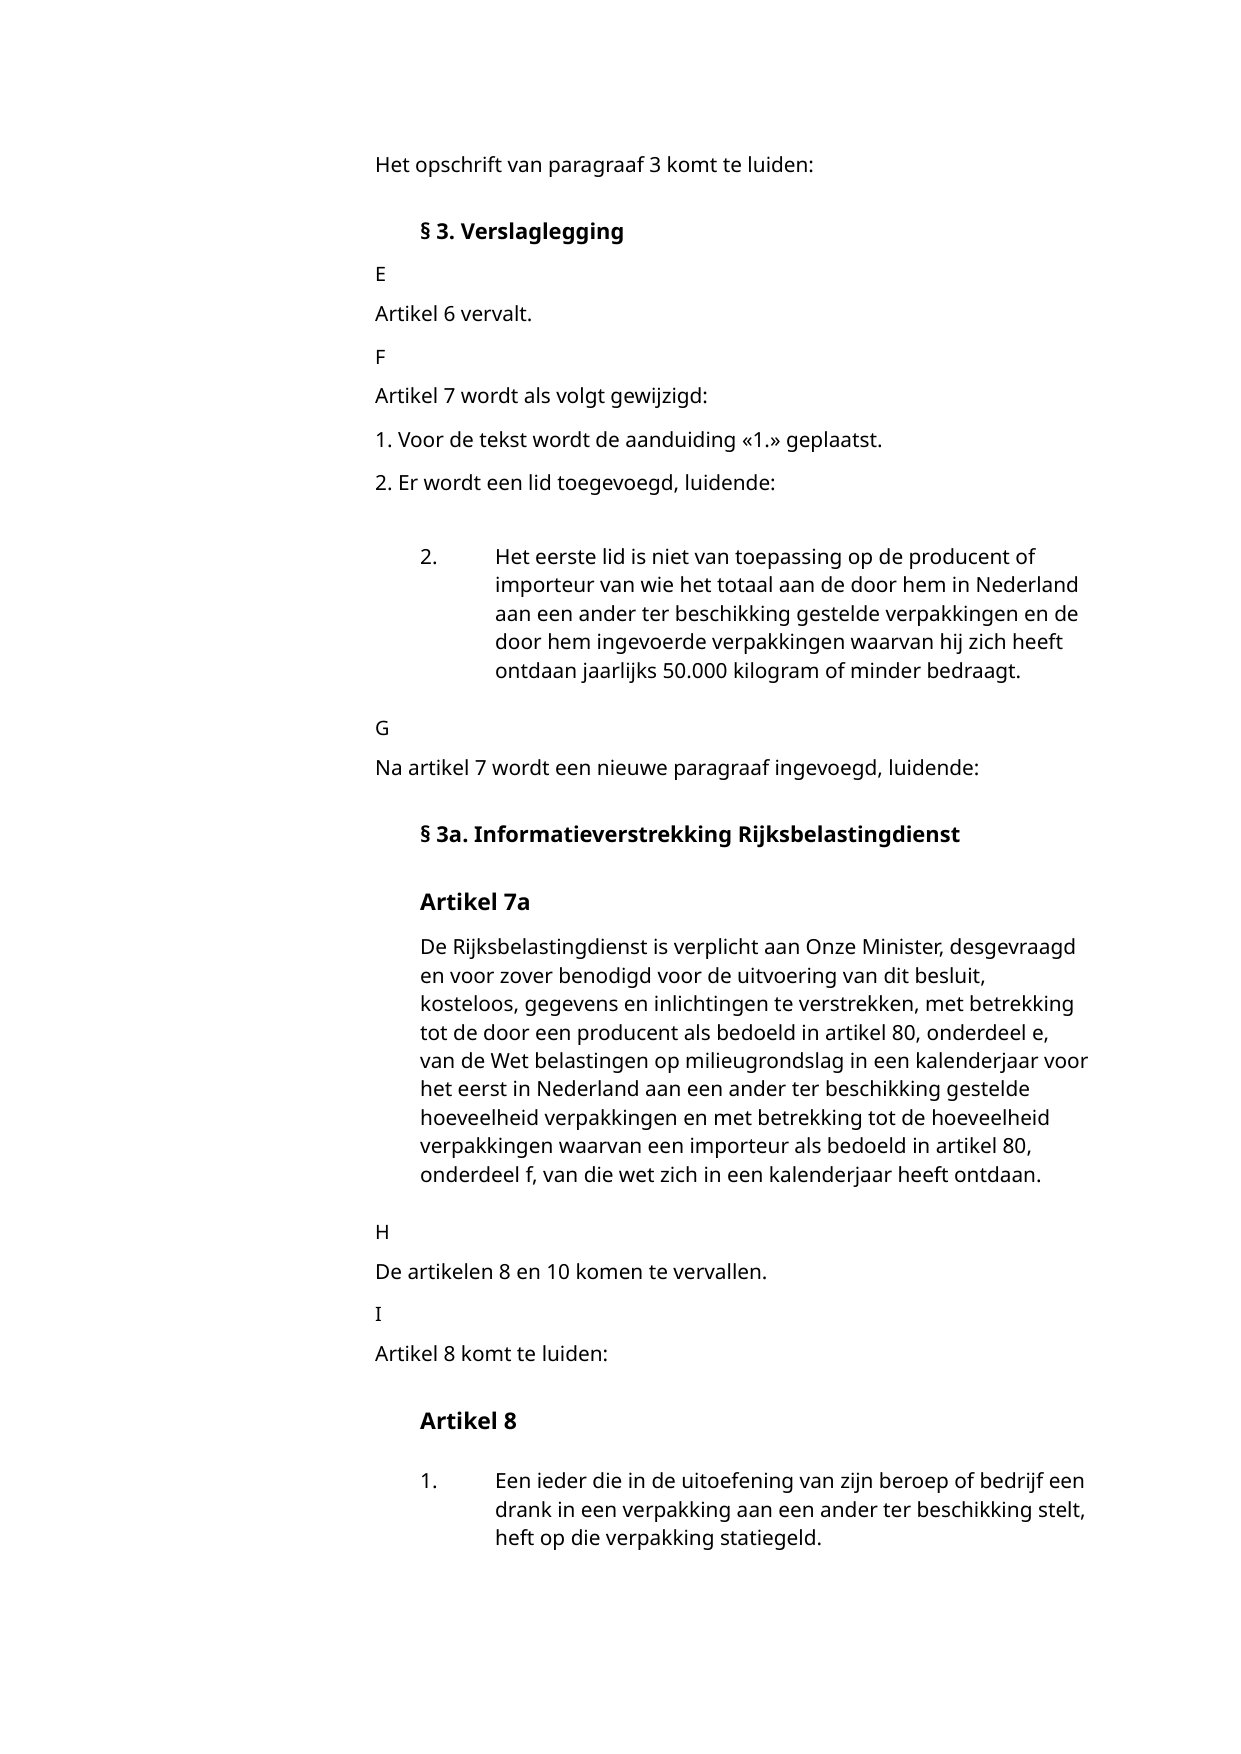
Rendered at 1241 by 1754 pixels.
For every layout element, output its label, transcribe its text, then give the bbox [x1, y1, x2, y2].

subtitle Artikel 7a [420, 886, 1090, 917]
text G [375, 714, 1090, 741]
list Een ieder die in de uitoefening van zijn beroep of bedrijf een drank in een verpakking aan een ander ter beschikking stelt, heft op die verpakking statiegeld. [420, 1466, 1090, 1552]
subtitle § 3. Verslaglegging [420, 216, 1090, 246]
text De Rijksbelastingdienst is verplicht aan Onze Minister, desgevraagd en voor zover benodigd voor de uitvoering van dit besluit, kosteloos, gegevens en inlichtingen te verstrekken, met betrekking tot de door een producent als bedoeld in artikel 80, onderdeel e, van de Wet belastingen op milieugrondslag in een kalenderjaar voor het eerst in Nederland aan een ander ter beschikking gestelde hoeveelheid verpakkingen en met betrekking tot de hoeveelheid verpakkingen waarvan een importeur als bedoeld in artikel 80, onderdeel f, van die wet zich in een kalenderjaar heeft ontdaan. [420, 932, 1090, 1188]
text Artikel 7 wordt als volgt gewijzigd: [375, 382, 1090, 410]
text De artikelen 8 en 10 komen te vervallen. [375, 1257, 1090, 1286]
list Het eerste lid is niet van toepassing op de producent of importeur van wie het totaal aan de door hem in Nederland aan een ander ter beschikking gestelde verpakkingen en de door hem ingevoerde verpakkingen waarvan hij zich heeft ontdaan jaarlijks 50.000 kilogram of minder bedraagt. [420, 542, 1090, 684]
text Na artikel 7 wordt een nieuwe paragraaf ingevoegd, luidende: [375, 753, 1090, 781]
text E [375, 261, 1090, 288]
subtitle § 3a. Informatieverstrekking Rijksbelastingdienst [420, 819, 1090, 849]
text Het opschrift van paragraaf 3 komt te luiden: [375, 150, 1090, 178]
text 2. Er wordt een lid toegevoegd, luidende: [375, 468, 1090, 497]
text 1. Voor de tekst wordt de aanduiding «1.» geplaatst. [375, 425, 1090, 453]
text I [375, 1301, 1090, 1327]
text F [375, 343, 1090, 370]
text Artikel 8 komt te luiden: [375, 1339, 1090, 1368]
text Artikel 6 vervalt. [375, 299, 1090, 328]
subtitle Artikel 8 [420, 1405, 1090, 1436]
text H [375, 1218, 1090, 1245]
